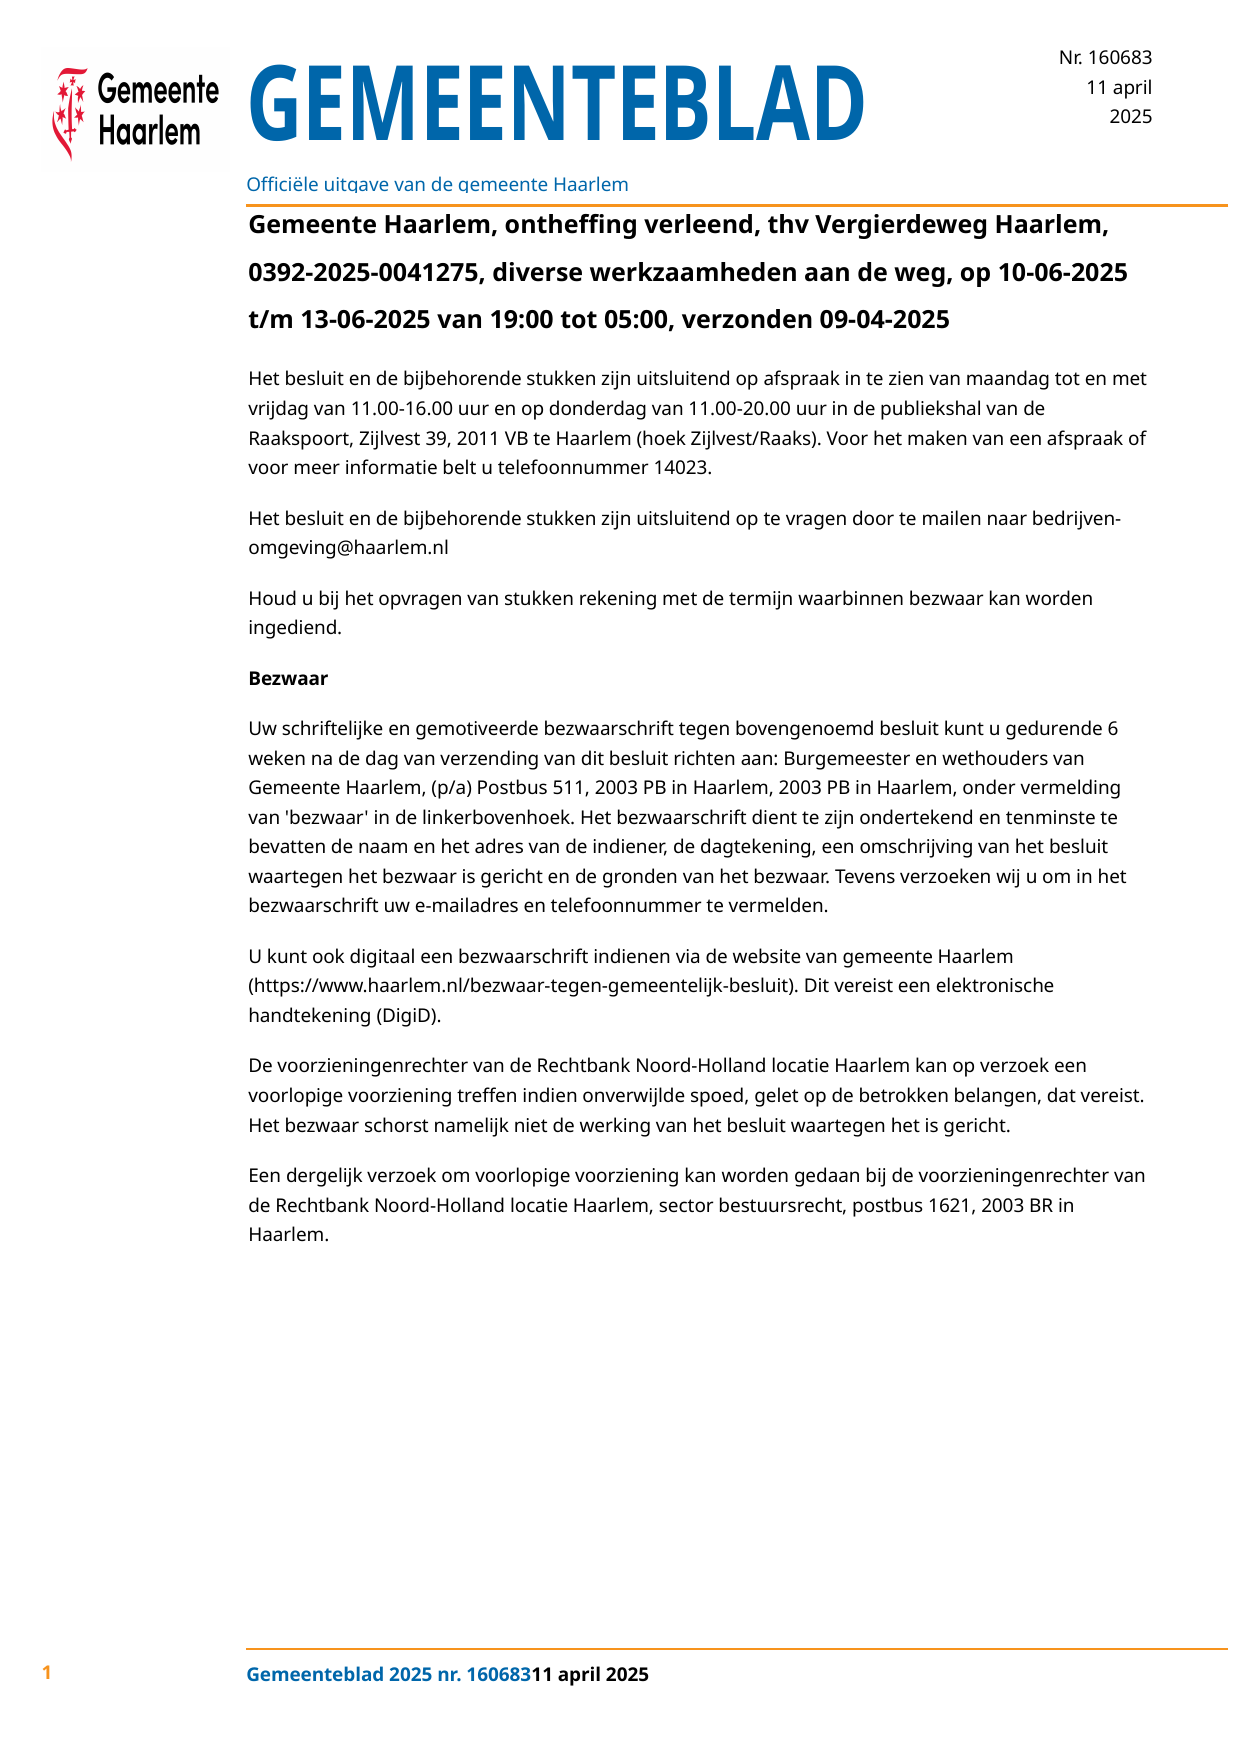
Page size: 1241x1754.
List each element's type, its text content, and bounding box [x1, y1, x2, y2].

text Het besluit en de bijbehorende stukken zijn uitsluitend op afspraak in te zien van maandag tot en met vrijdag van 11.00-16.00 uur en op donderdag van 11.00-20.00 uur in de publiekshal van de Raakspoort, Zijlvest 39, 2011 VB te Haarlem (hoek Zijlvest/Raaks). Voor het maken van een afspraak of voor meer informatie belt u telefoonnummer 14023. [248, 366, 1152, 480]
text De voorzieningenrechter van de Rechtbank Noord-Holland locatie Haarlem kan op verzoek een voorlopige voorziening treffen indien onverwijlde spoed, gelet op de betrokken belangen, dat vereist. Het bezwaar schorst namelijk niet de werking van het besluit waartegen het is gericht. [248, 1053, 1152, 1137]
picture [41, 47, 231, 172]
text U kunt ook digitaal een bezwaarschrift indienen via de website van gemeente Haarlem (https://www.haarlem.nl/bezwaar-tegen-gemeentelijk-besluit). Dit vereist een elektronische handtekening (DigiD). [248, 943, 1152, 1028]
text Houd u bij het opvragen van stukken rekening met de termijn waarbinnen bezwaar kan worden ingediend. [248, 585, 1152, 640]
text Bezwaar [248, 665, 1152, 690]
text Een dergelijk verzoek om voorlopige voorziening kan worden gedaan bij de voorzieningenrechter van de Rechtbank Noord-Holland locatie Haarlem, sector bestuursrecht, postbus 1621, 2003 BR in Haarlem. [248, 1162, 1152, 1247]
text Gemeente Haarlem, ontheffing verleend, thv Vergierdeweg Haarlem, 0392-2025-0041275, diverse werkzaamheden aan de weg, op 10-06-2025 t/m 13-06-2025 van 19:00 tot 05:00, verzonden 09-04-2025 [248, 207, 1152, 336]
text Uw schriftelijke en gemotiveerde bezwaarschrift tegen bovengenoemd besluit kunt u gedurende 6 weken na de dag van verzending van dit besluit richten aan: Burgemeester en wethouders van Gemeente Haarlem, (p/a) Postbus 511, 2003 PB in Haarlem, 2003 PB in Haarlem, onder vermelding van 'bezwaar' in de linkerbovenhoek. Het bezwaarschrift dient te zijn ondertekend en tenminste te bevatten de naam en het adres van de indiener, de dagtekening, een omschrijving van het besluit waartegen het bezwaar is gericht en de gronden van het bezwaar. Tevens verzoeken wij u om in het bezwaarschrift uw e-mailadres en telefoonnummer te vermelden. [248, 715, 1152, 918]
text Het besluit en de bijbehorende stukken zijn uitsluitend op te vragen door te mailen naar bedrijven-omgeving@haarlem.nl [248, 505, 1152, 560]
